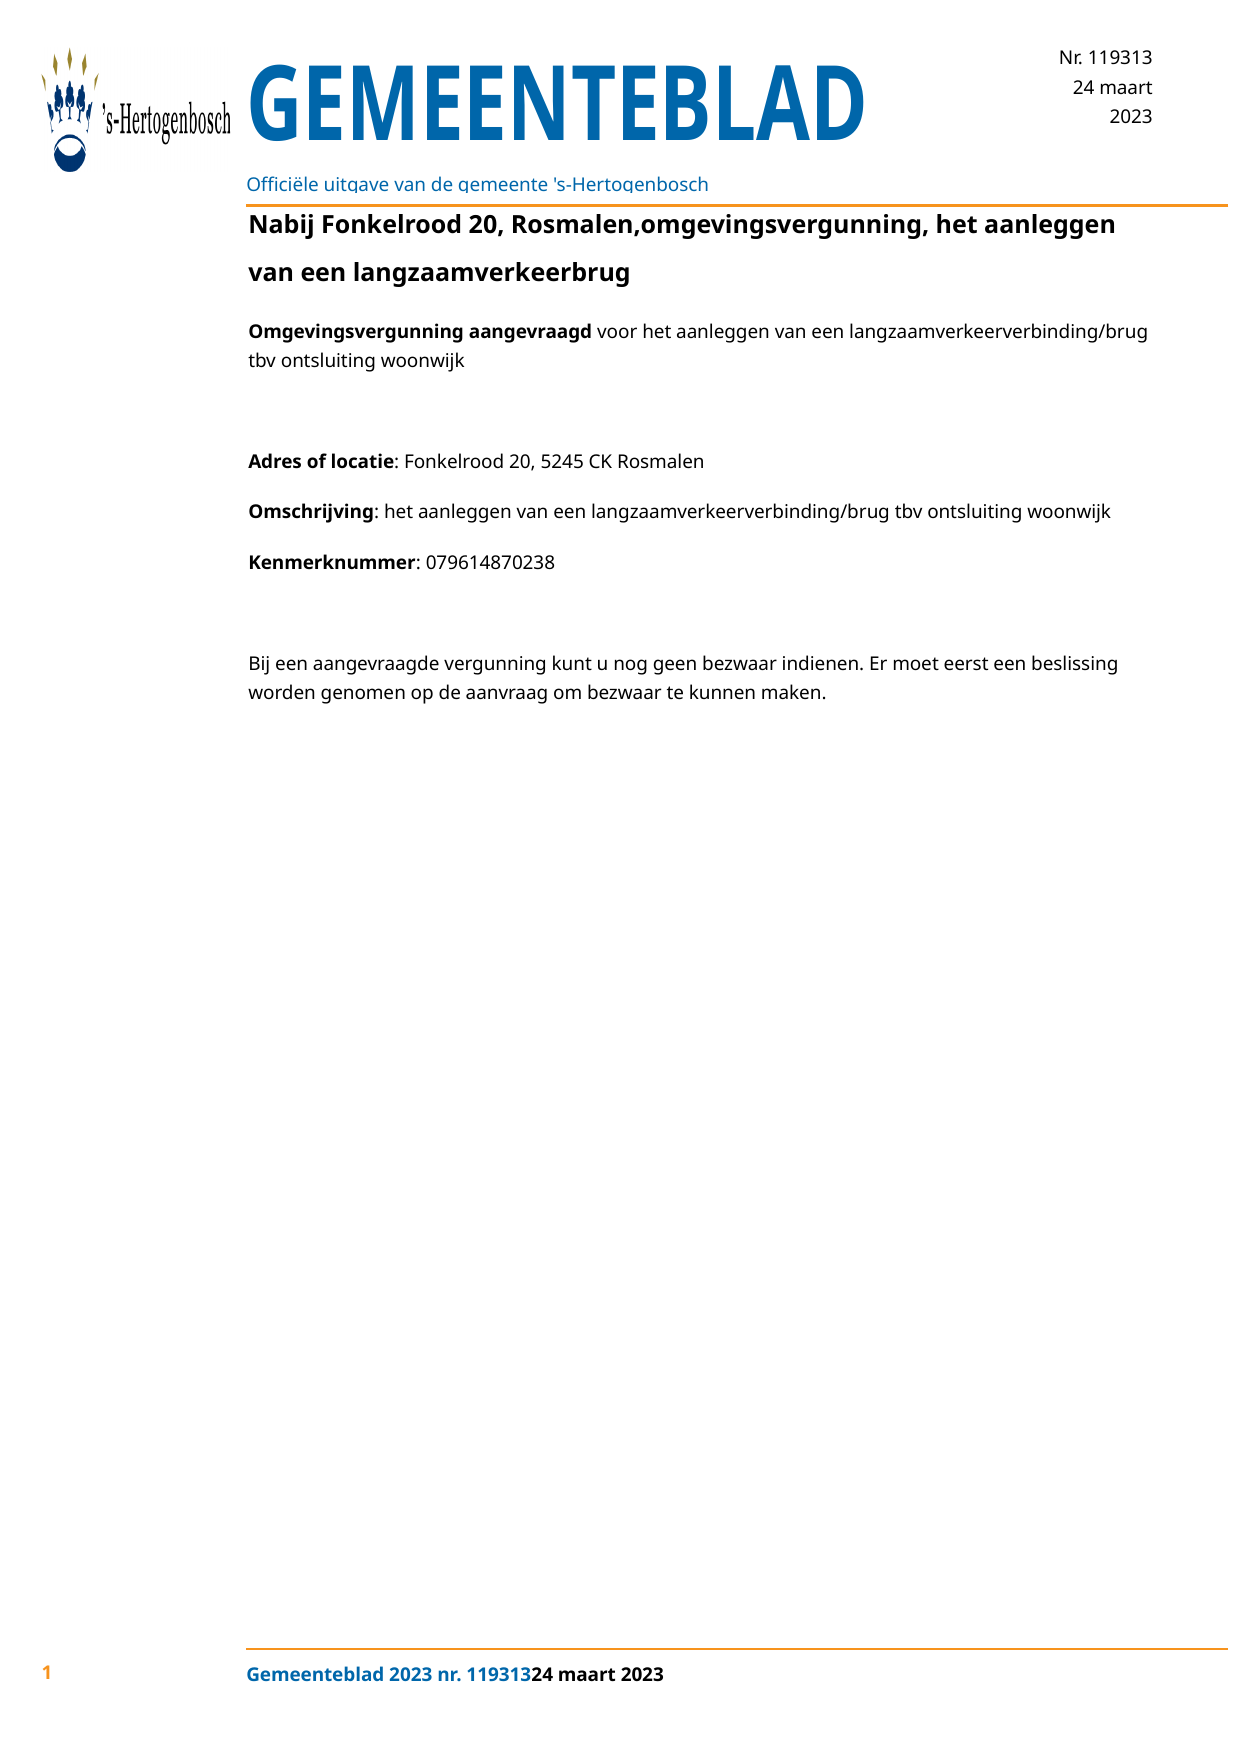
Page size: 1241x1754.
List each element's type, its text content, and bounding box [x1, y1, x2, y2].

text Bij een aangevraagde vergunning kunt u nog geen bezwaar indienen. Er moet eerst een beslissing worden genomen op de aanvraag om bezwaar te kunnen maken. [248, 650, 1152, 705]
picture [41, 47, 231, 172]
text Omschrijving: het aanleggen van een langzaamverkeerverbinding/brug tbv ontsluiting woonwijk [248, 499, 1152, 524]
text Kenmerknummer: 079614870238 [248, 549, 1152, 575]
text Nabij Fonkelrood 20, Rosmalen,omgevingsvergunning, het aanleggen van een langzaamverkeerbrug [248, 207, 1152, 288]
text Adres of locatie: Fonkelrood 20, 5245 CK Rosmalen [248, 448, 1152, 474]
text Omgevingsvergunning aangevraagd voor het aanleggen van een langzaamverkeerverbinding/brug tbv ontsluiting woonwijk [248, 318, 1152, 373]
